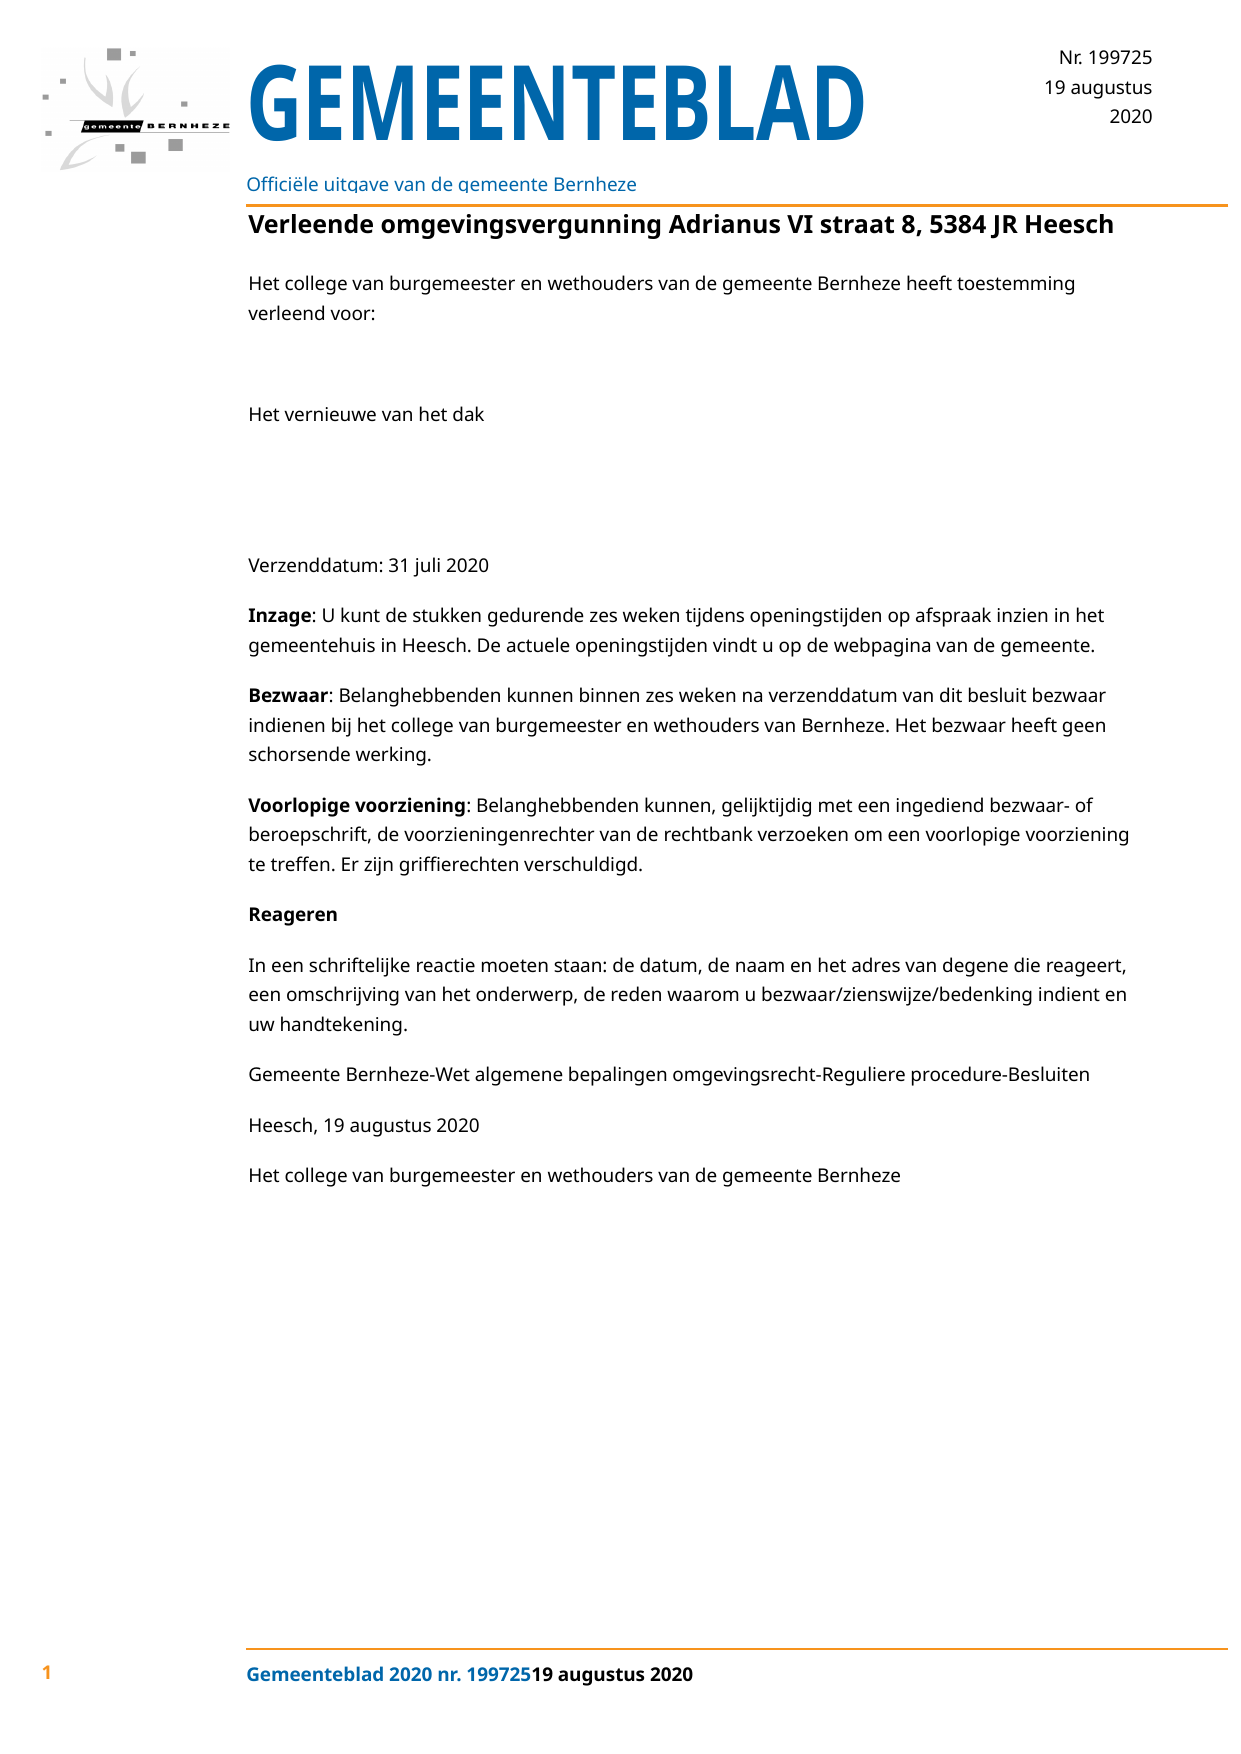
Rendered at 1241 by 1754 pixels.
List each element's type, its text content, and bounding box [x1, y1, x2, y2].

text In een schriftelijke reactie moeten staan: de datum, de naam en het adres van degene die reageert, een omschrijving van het onderwerp, de reden waarom u bezwaar/zienswijze/bedenking indient en uw handtekening. [248, 952, 1152, 1037]
text Het college van burgemeester en wethouders van de gemeente Bernheze heeft toestemming verleend voor: [248, 270, 1152, 326]
picture [41, 47, 231, 172]
text Bezwaar: Belanghebbenden kunnen binnen zes weken na verzenddatum van dit besluit bezwaar indienen bij het college van burgemeester en wethouders van Bernheze. Het bezwaar heeft geen schorsende werking. [248, 682, 1152, 767]
text Inzage: U kunt de stukken gedurende zes weken tijdens openingstijden op afspraak inzien in het gemeentehuis in Heesch. De actuele openingstijden vindt u op de webpagina van de gemeente. [248, 602, 1152, 658]
text Voorlopige voorziening: Belanghebbenden kunnen, gelijktijdig met een ingediend bezwaar- of beroepschrift, de voorzieningenrechter van de rechtbank verzoeken om een voorlopige voorziening te treffen. Er zijn griffierechten verschuldigd. [248, 792, 1152, 877]
text Reageren [248, 902, 1152, 927]
text Het college van burgemeester en wethouders van de gemeente Bernheze [248, 1162, 1152, 1188]
text Heesch, 19 augustus 2020 [248, 1112, 1152, 1138]
text Het vernieuwe van het dak [248, 401, 1152, 426]
text Verzenddatum: 31 juli 2020 [248, 552, 1152, 578]
text Verleende omgevingsvergunning Adrianus VI straat 8, 5384 JR Heesch [248, 207, 1152, 241]
text Gemeente Bernheze-Wet algemene bepalingen omgevingsrecht-Reguliere procedure-Besluiten [248, 1062, 1152, 1087]
